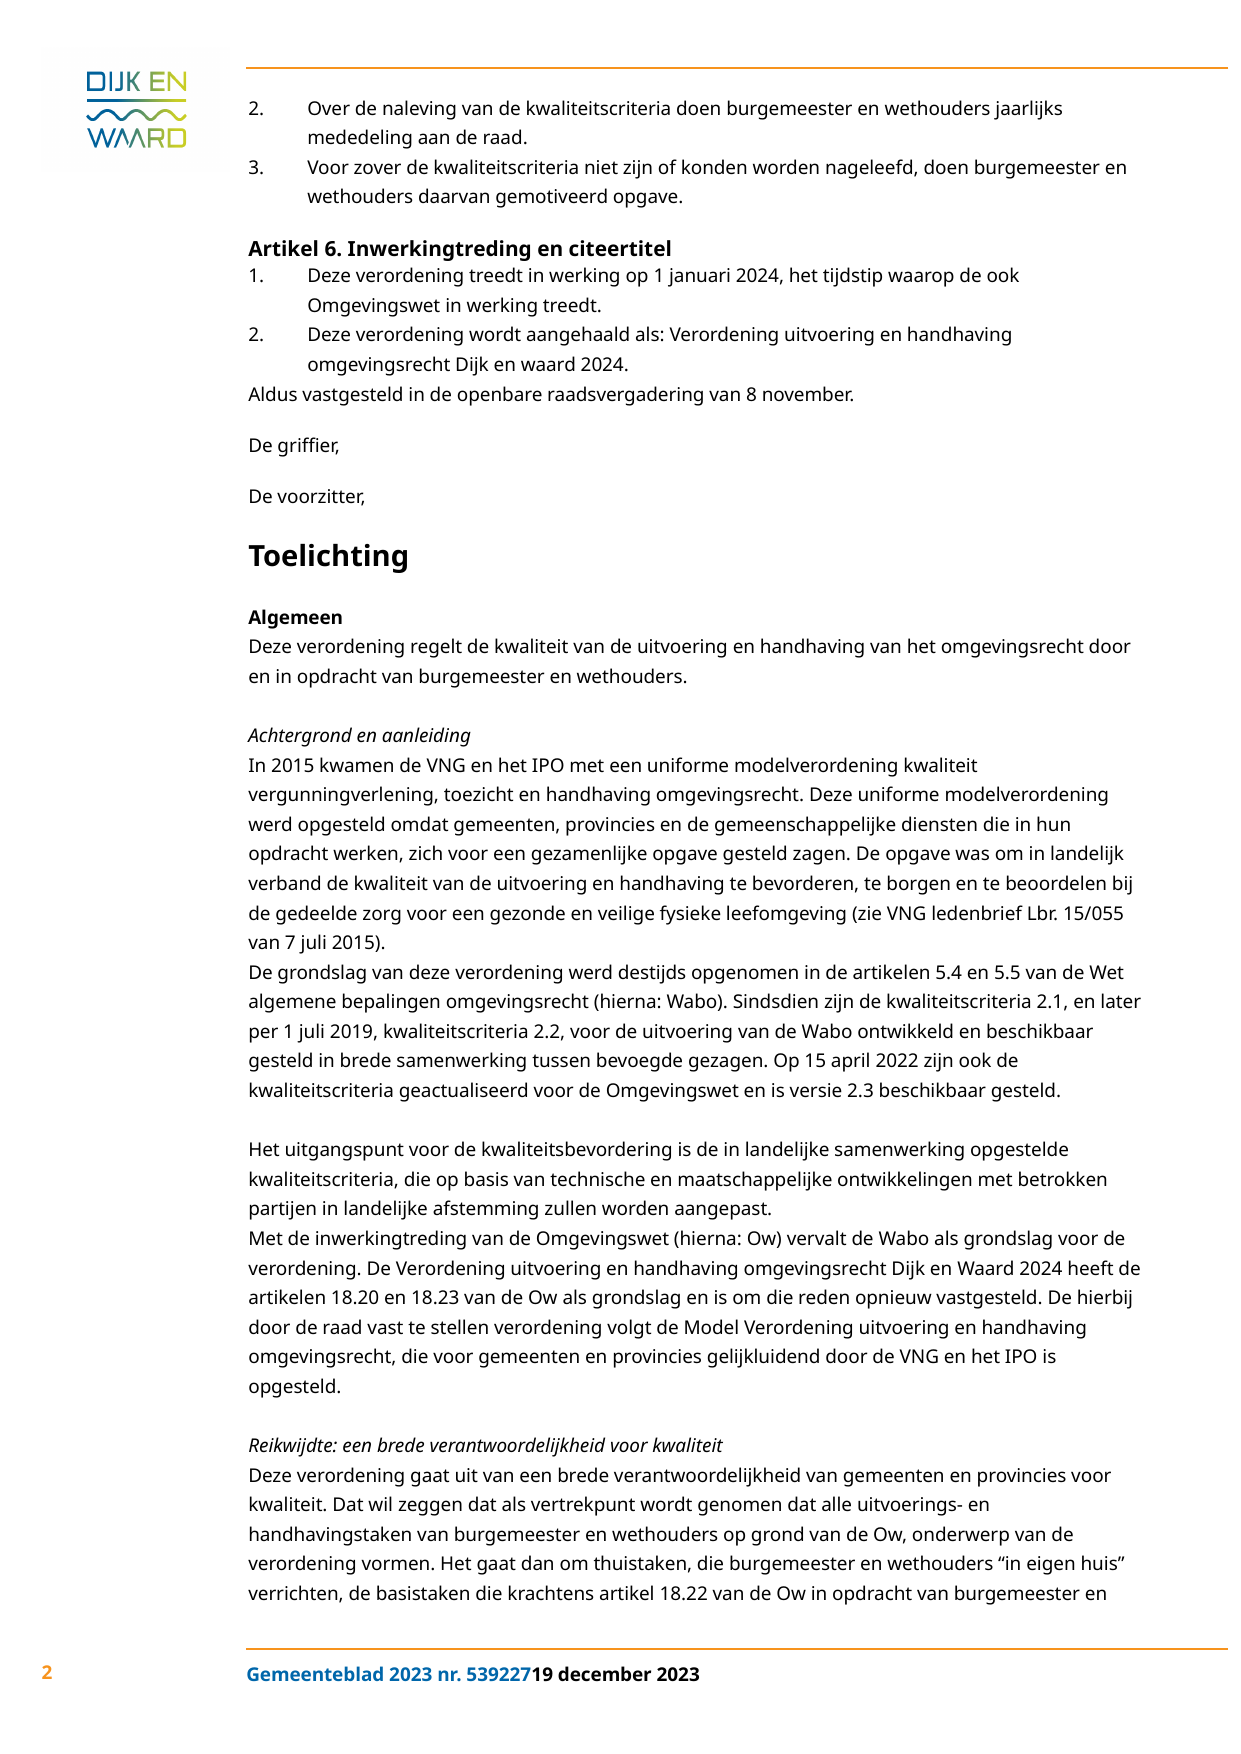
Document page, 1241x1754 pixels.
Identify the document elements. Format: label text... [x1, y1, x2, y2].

text In 2015 kwamen de VNG en het IPO met een uniforme modelverordening kwaliteit vergunningverlening, toezicht en handhaving omgevingsrecht. Deze uniforme modelverordening werd opgesteld omdat gemeenten, provincies en de gemeenschappelijke diensten die in hun opdracht werken, zich voor een gezamenlijke opgave gesteld zagen. De opgave was om in landelijk verband de kwaliteit van de uitvoering en handhaving te bevorderen, te borgen en te beoordelen bij de gedeelde zorg voor een gezonde en veilige fysieke leefomgeving (zie VNG ledenbrief Lbr. 15/055 van 7 juli 2015). [248, 752, 1152, 955]
list Over de naleving van de kwaliteitscriteria doen burgemeester en wethouders jaarlijks mededeling aan de raad. [248, 95, 1152, 150]
text Artikel 6. Inwerkingtreding en citeertitel [248, 234, 1152, 262]
list Voor zover de kwaliteitscriteria niet zijn of konden worden nageleefd, doen burgemeester en wethouders daarvan gemotiveerd opgave. [248, 154, 1152, 209]
list Deze verordening treedt in werking op 1 januari 2024, het tijdstip waarop de ook Omgevingswet in werking treedt. [248, 262, 1152, 318]
text De grondslag van deze verordening werd destijds opgenomen in de artikelen 5.4 en 5.5 van de Wet algemene bepalingen omgevingsrecht (hierna: Wabo). Sindsdien zijn de kwaliteitscriteria 2.1, en later per 1 juli 2019, kwaliteitscriteria 2.2, voor de uitvoering van de Wabo ontwikkeld en beschikbaar gesteld in brede samenwerking tussen bevoegde gezagen. Op 15 april 2022 zijn ook de kwaliteitscriteria geactualiseerd voor de Omgevingswet en is versie 2.3 beschikbaar gesteld. [248, 959, 1152, 1103]
list Deze verordening wordt aangehaald als: Verordening uitvoering en handhaving omgevingsrecht Dijk en waard 2024. [248, 322, 1152, 377]
text Het uitgangspunt voor de kwaliteitsbevordering is de in landelijke samenwerking opgestelde kwaliteitscriteria, die op basis van technische en maatschappelijke ontwikkelingen met betrokken partijen in landelijke afstemming zullen worden aangepast. [248, 1136, 1152, 1221]
text Toelichting [248, 535, 1152, 575]
text De voorzitter, [248, 484, 1152, 509]
text Reikwijdte: een brede verantwoordelijkheid voor kwaliteit [248, 1432, 1152, 1458]
text Deze verordening gaat uit van een brede verantwoordelijkheid van gemeenten en provincies voor kwaliteit. Dat wil zeggen dat als vertrekpunt wordt genomen dat alle uitvoerings- en handhavingstaken van burgemeester en wethouders op grond van de Ow, onderwerp van de verordening vormen. Het gaat dan om thuistaken, die burgemeester en wethouders “in eigen huis” verrichten, de basistaken die krachtens artikel 18.22 van de Ow in opdracht van burgemeester en [248, 1462, 1152, 1606]
text Achtergrond en aanleiding [248, 722, 1152, 748]
text Deze verordening regelt de kwaliteit van de uitvoering en handhaving van het omgevingsrecht door en in opdracht van burgemeester en wethouders. [248, 633, 1152, 689]
text Algemeen [248, 604, 1152, 630]
text Met de inwerkingtreding van de Omgevingswet (hierna: Ow) vervalt de Wabo als grondslag voor de verordening. De Verordening uitvoering en handhaving omgevingsrecht Dijk en Waard 2024 heeft de artikelen 18.20 en 18.23 van de Ow als grondslag en is om die reden opnieuw vastgesteld. De hierbij door de raad vast te stellen verordening volgt de Model Verordening uitvoering en handhaving omgevingsrecht, die voor gemeenten en provincies gelijkluidend door de VNG en het IPO is opgesteld. [248, 1225, 1152, 1399]
text De griffier, [248, 432, 1152, 458]
picture [41, 47, 231, 172]
text Aldus vastgesteld in de openbare raadsvergadering van 8 november. [248, 381, 1152, 406]
